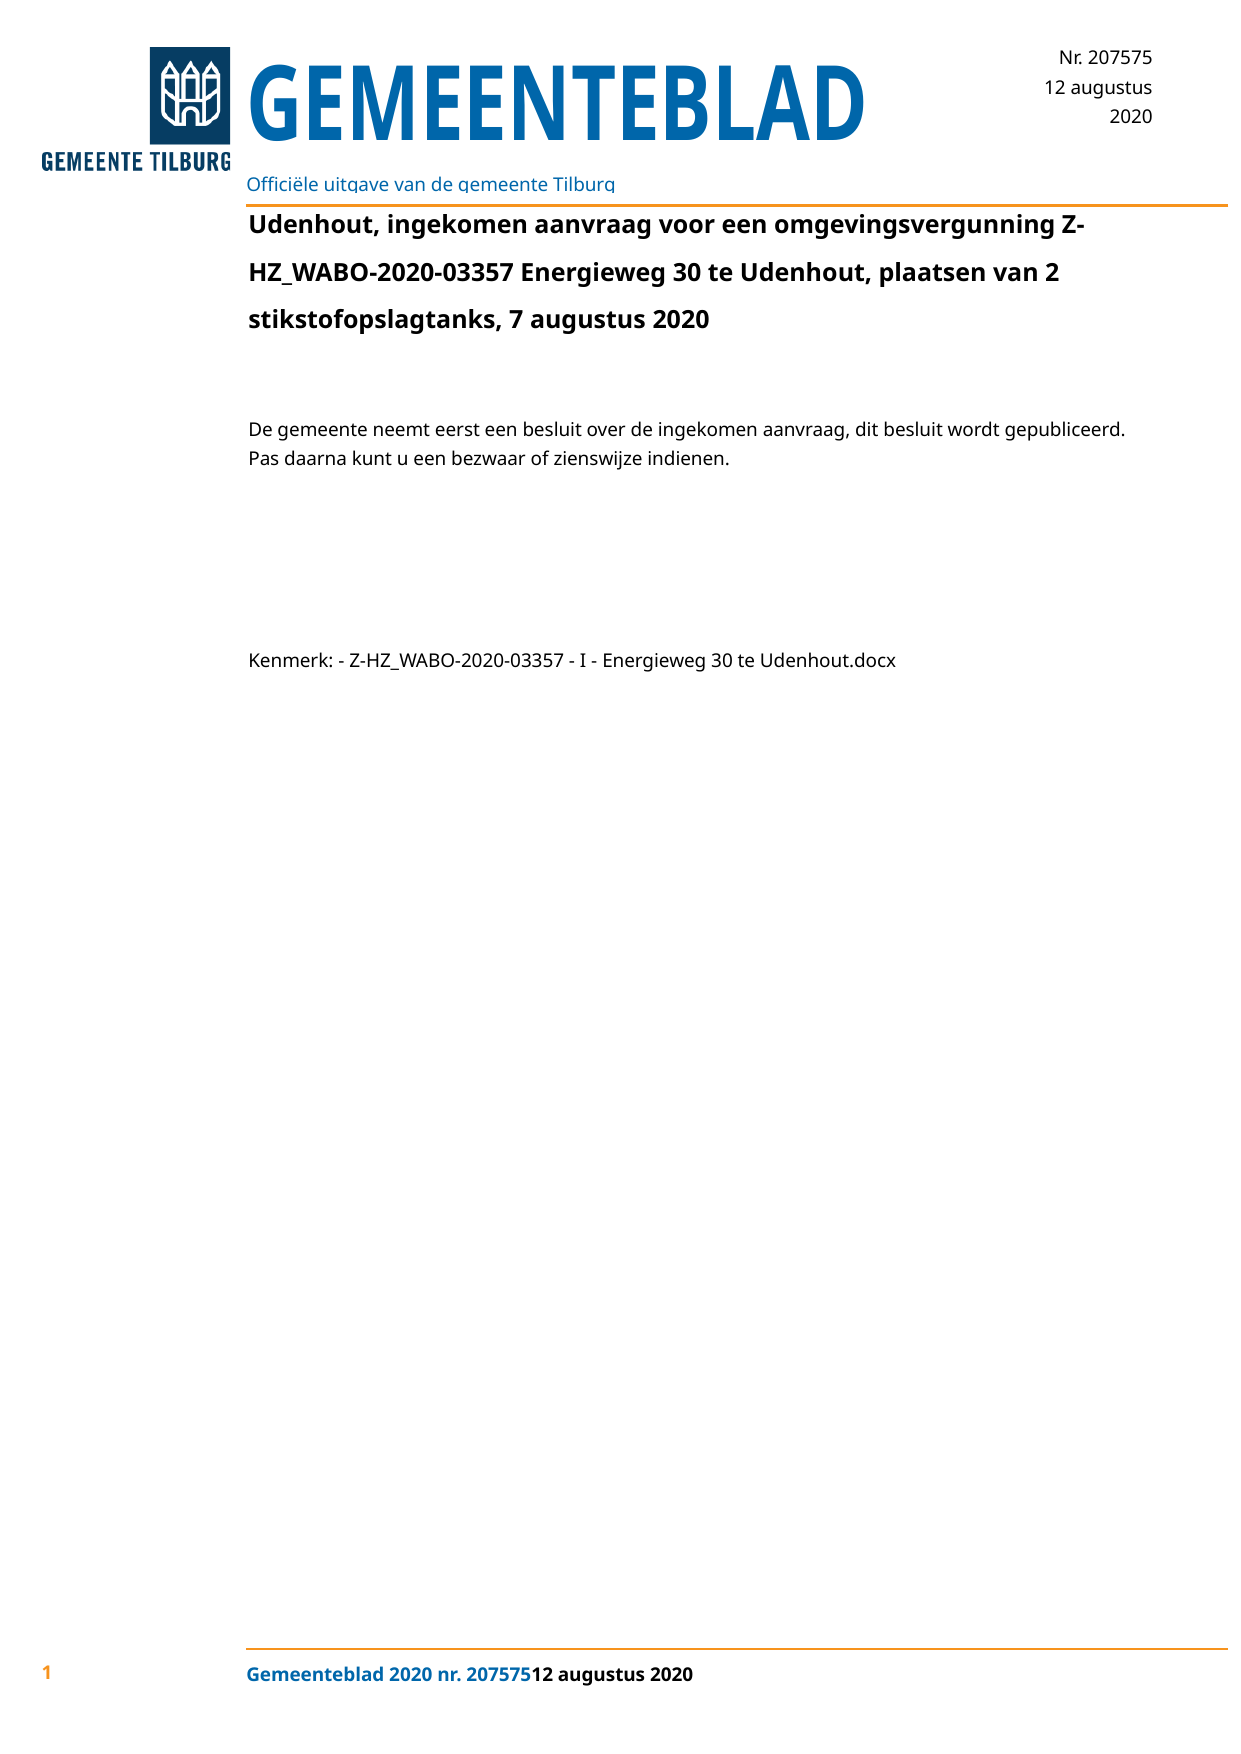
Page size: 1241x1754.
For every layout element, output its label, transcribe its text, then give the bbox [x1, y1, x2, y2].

text De gemeente neemt eerst een besluit over de ingekomen aanvraag, dit besluit wordt gepubliceerd. Pas daarna kunt u een bezwaar of zienswijze indienen. [248, 416, 1152, 471]
text Kenmerk: - Z-HZ_WABO-2020-03357 - I - Energieweg 30 te Udenhout.docx [248, 647, 1152, 673]
picture [41, 47, 231, 172]
text Udenhout, ingekomen aanvraag voor een omgevingsvergunning Z-HZ_WABO-2020-03357 Energieweg 30 te Udenhout, plaatsen van 2 stikstofopslagtanks, 7 augustus 2020 [248, 207, 1152, 336]
